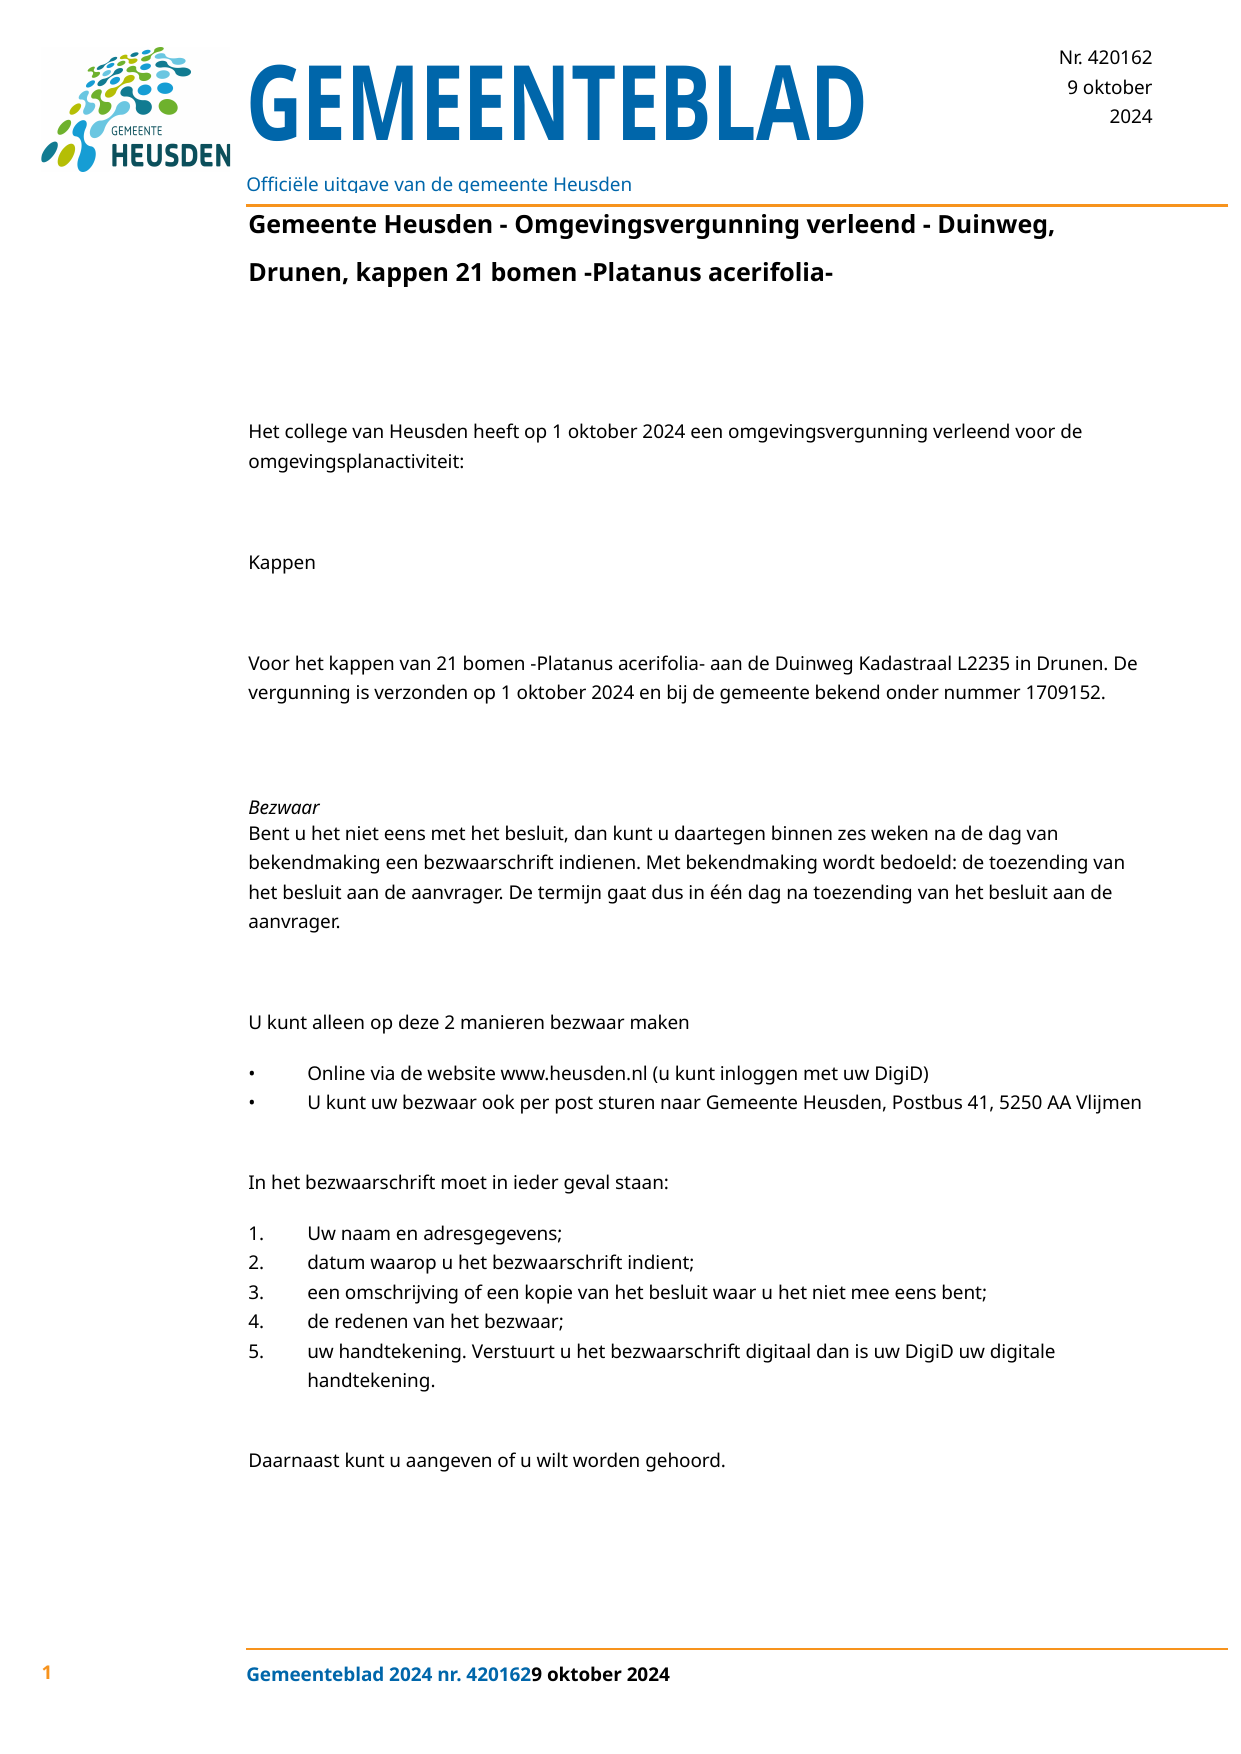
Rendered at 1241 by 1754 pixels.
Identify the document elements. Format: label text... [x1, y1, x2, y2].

list uw handtekening. Verstuurt u het bezwaarschrift digitaal dan is uw DigiD uw digitale handtekening. [248, 1338, 1152, 1393]
text Daarnaast kunt u aangeven of u wilt worden gehoord. [248, 1448, 1152, 1473]
list Online via de website www.heusden.nl (u kunt inloggen met uw DigiD) [248, 1060, 1152, 1085]
text Bent u het niet eens met het besluit, dan kunt u daartegen binnen zes weken na de dag van bekendmaking een bezwaarschrift indienen. Met bekendmaking wordt bedoeld: de toezending van het besluit aan de aanvrager. De termijn gaat dus in één dag na toezending van het besluit aan de aanvrager. [248, 820, 1152, 934]
list datum waarop u het bezwaarschrift indient; [248, 1249, 1152, 1275]
picture [41, 47, 231, 172]
text Het college van Heusden heeft op 1 oktober 2024 een omgevingsvergunning verleend voor de omgevingsplanactiviteit: [248, 419, 1152, 474]
text U kunt alleen op deze 2 manieren bezwaar maken [248, 1009, 1152, 1035]
text In het bezwaarschrift moet in ieder geval staan: [248, 1169, 1152, 1195]
text Gemeente Heusden - Omgevingsvergunning verleend - Duinweg, Drunen, kappen 21 bomen -Platanus acerifolia- [248, 207, 1152, 288]
list U kunt uw bezwaar ook per post sturen naar Gemeente Heusden, Postbus 41, 5250 AA Vlijmen [248, 1089, 1152, 1115]
list de redenen van het bezwaar; [248, 1308, 1152, 1334]
list Uw naam en adresgegevens; [248, 1220, 1152, 1245]
text Voor het kappen van 21 bomen -Platanus acerifolia- aan de Duinweg Kadastraal L2235 in Drunen. De vergunning is verzonden op 1 oktober 2024 en bij de gemeente bekend onder nummer 1709152. [248, 650, 1152, 705]
list een omschrijving of een kopie van het besluit waar u het niet mee eens bent; [248, 1279, 1152, 1304]
text Bezwaar [248, 794, 1152, 820]
text Kappen [248, 549, 1152, 575]
